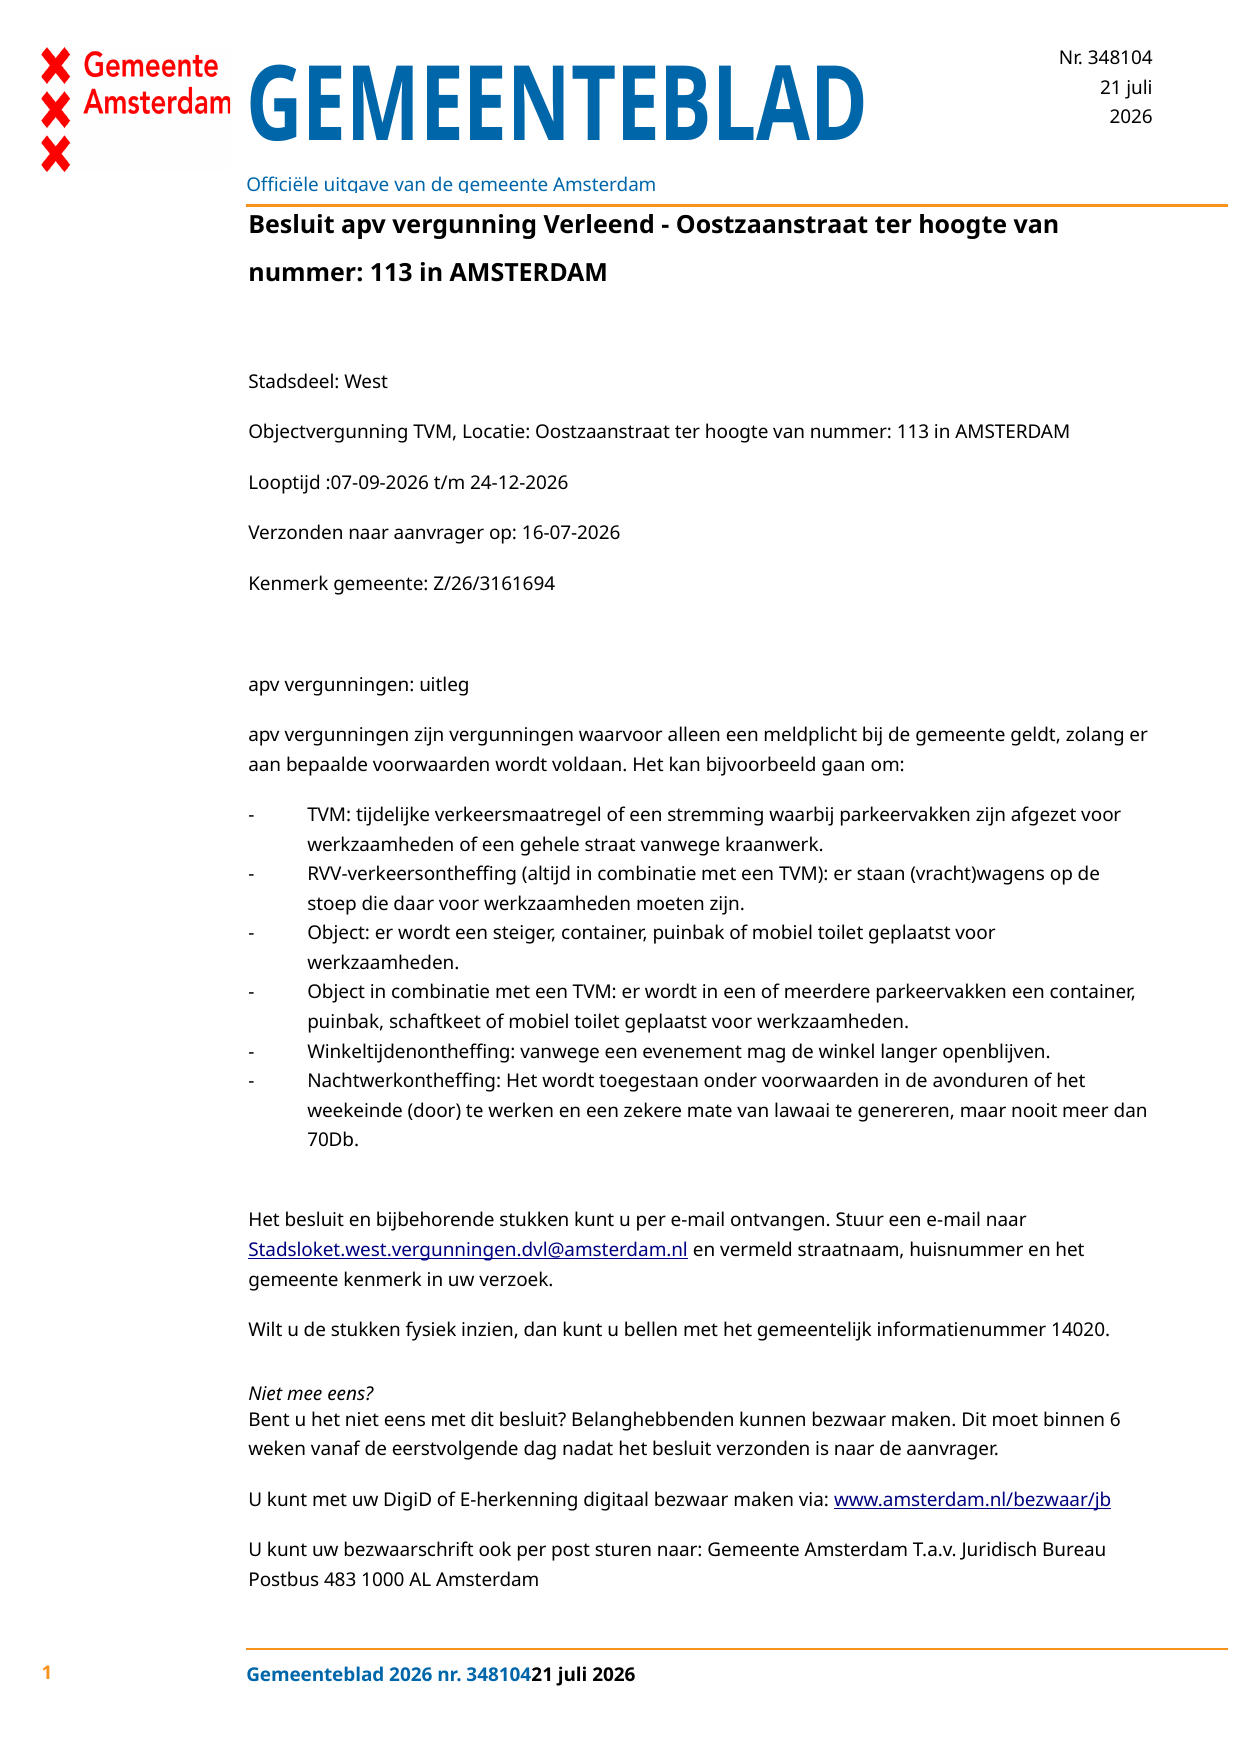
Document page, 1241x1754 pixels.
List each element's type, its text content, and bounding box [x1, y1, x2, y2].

text U kunt met uw DigiD of E-herkenning digitaal bezwaar maken via: www.amsterdam.nl/bezwaar/jb [248, 1486, 1152, 1512]
text Stadsdeel: West [248, 368, 1152, 394]
text Bent u het niet eens met dit besluit? Belanghebbenden kunnen bezwaar maken. Dit moet binnen 6 weken vanaf de eerstvolgende dag nadat het besluit verzonden is naar de aanvrager. [248, 1406, 1152, 1461]
list RVV-verkeersontheffing (altijd in combinatie met een TVM): er staan (vracht)wagens op de stoep die daar voor werkzaamheden moeten zijn. [248, 860, 1152, 916]
text Niet mee eens? [248, 1380, 1152, 1406]
picture [41, 47, 231, 172]
text Looptijd :07-09-2026 t/m 24-12-2026 [248, 469, 1152, 495]
list Nachtwerkontheffing: Het wordt toegestaan onder voorwaarden in de avonduren of het weekeinde (door) te werken en een zekere mate van lawaai te genereren, maar nooit meer dan 70Db. [248, 1067, 1152, 1152]
text apv vergunningen: uitleg [248, 671, 1152, 697]
list Object in combinatie met een TVM: er wordt in een of meerdere parkeervakken een container, puinbak, schaftkeet of mobiel toilet geplaatst voor werkzaamheden. [248, 979, 1152, 1034]
list Winkeltijdenontheffing: vanwege een evenement mag de winkel langer openblijven. [248, 1038, 1152, 1064]
text Verzonden naar aanvrager op: 16-07-2026 [248, 519, 1152, 545]
text Het besluit en bijbehorende stukken kunt u per e-mail ontvangen. Stuur een e-mail naar Stadsloket.west.vergunningen.dvl@amsterdam.nl en vermeld straatnaam, huisnummer en het gemeente kenmerk in uw verzoek. [248, 1207, 1152, 1292]
text apv vergunningen zijn vergunningen waarvoor alleen een meldplicht bij de gemeente geldt, zolang er aan bepaalde voorwaarden wordt voldaan. Het kan bijvoorbeeld gaan om: [248, 721, 1152, 777]
text Besluit apv vergunning Verleend - Oostzaanstraat ter hoogte van nummer: 113 in AMSTERDAM [248, 207, 1152, 288]
text Objectvergunning TVM, Locatie: Oostzaanstraat ter hoogte van nummer: 113 in AMSTERDAM [248, 419, 1152, 444]
text Kenmerk gemeente: Z/26/3161694 [248, 570, 1152, 596]
text U kunt uw bezwaarschrift ook per post sturen naar: Gemeente Amsterdam T.a.v. Juridisch Bureau Postbus 483 1000 AL Amsterdam [248, 1536, 1152, 1592]
list Object: er wordt een steiger, container, puinbak of mobiel toilet geplaatst voor werkzaamheden. [248, 919, 1152, 975]
text Wilt u de stukken fysiek inzien, dan kunt u bellen met het gemeentelijk informatienummer 14020. [248, 1316, 1152, 1342]
list TVM: tijdelijke verkeersmaatregel of een stremming waarbij parkeervakken zijn afgezet voor werkzaamheden of een gehele straat vanwege kraanwerk. [248, 801, 1152, 857]
